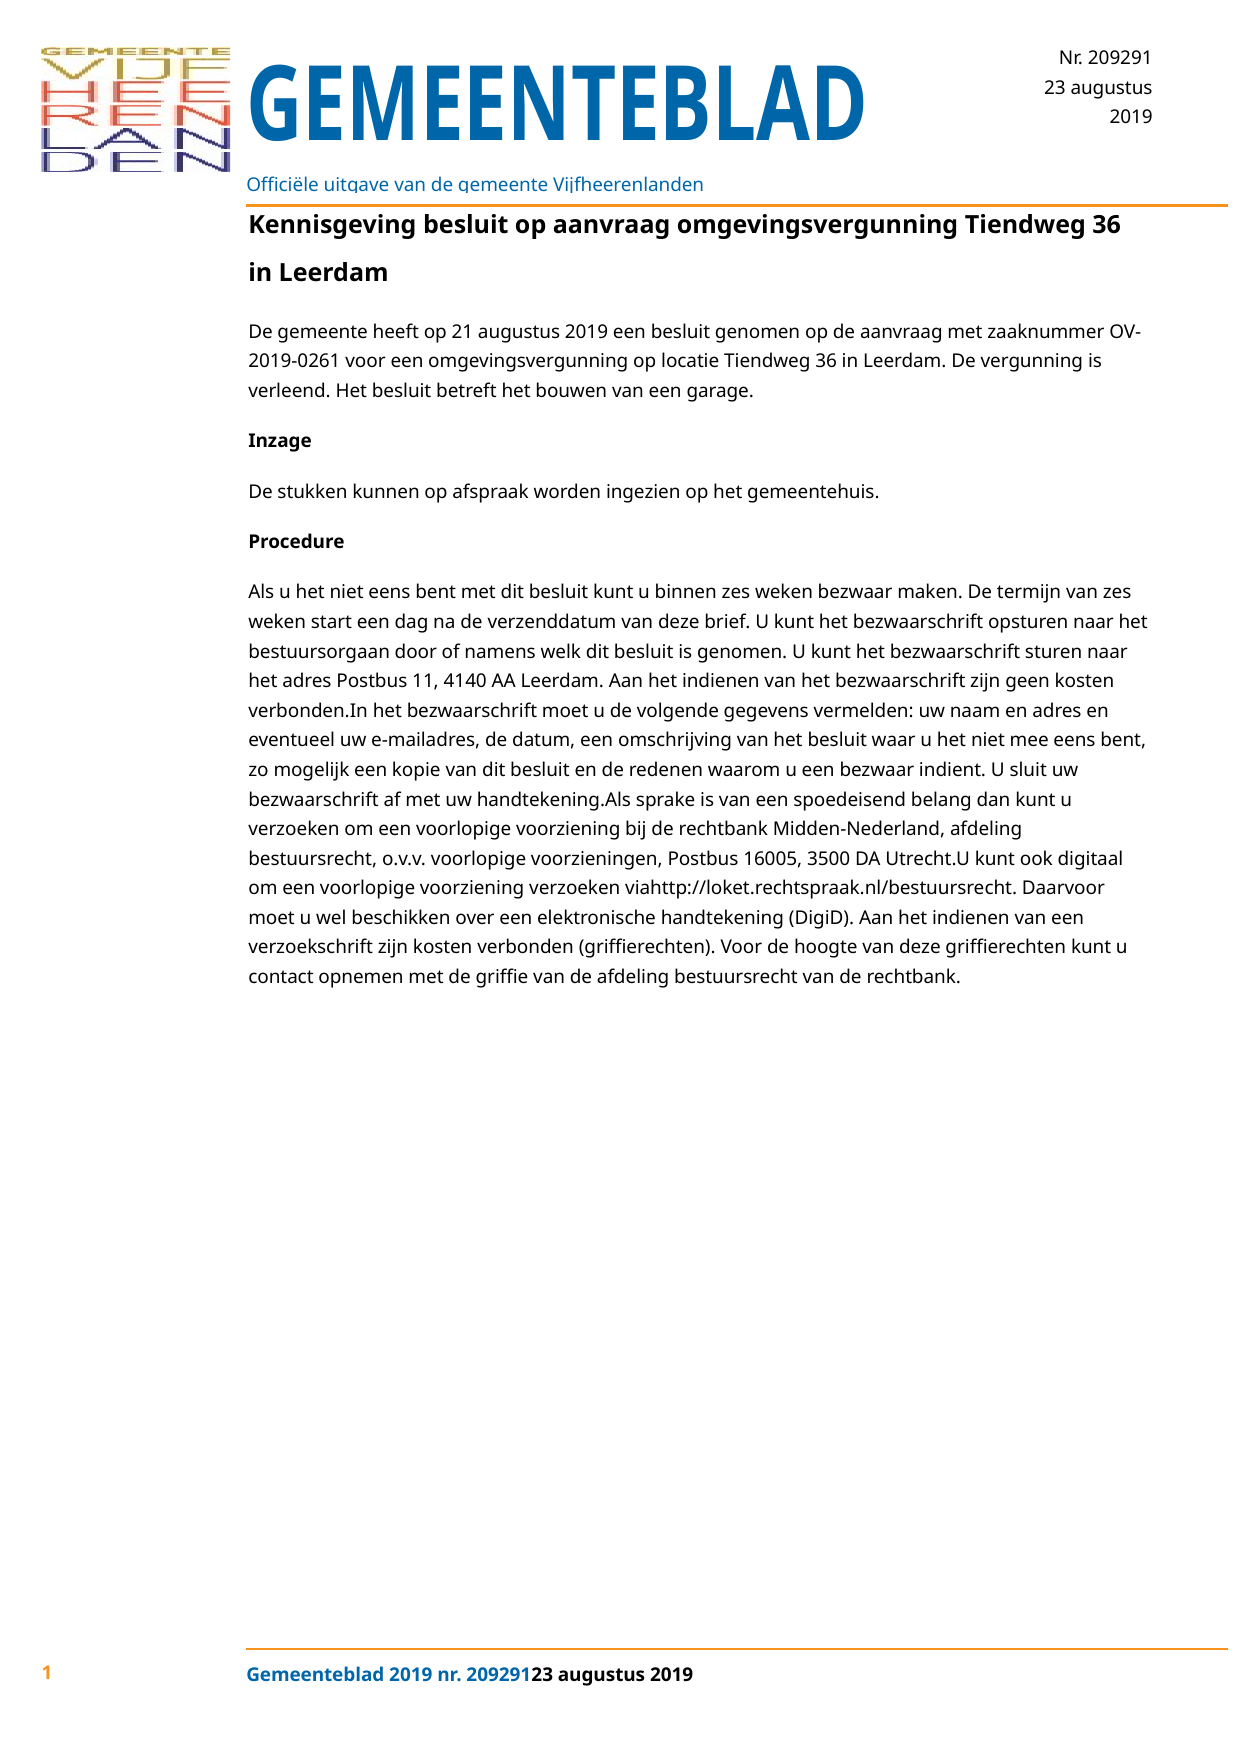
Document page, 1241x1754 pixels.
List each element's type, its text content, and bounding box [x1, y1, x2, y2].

text Als u het niet eens bent met dit besluit kunt u binnen zes weken bezwaar maken. De termijn van zes weken start een dag na de verzenddatum van deze brief. U kunt het bezwaarschrift opsturen naar het bestuursorgaan door of namens welk dit besluit is genomen. U kunt het bezwaarschrift sturen naar het adres Postbus 11, 4140 AA Leerdam. Aan het indienen van het bezwaarschrift zijn geen kosten verbonden.In het bezwaarschrift moet u de volgende gegevens vermelden: uw naam en adres en eventueel uw e-mailadres, de datum, een omschrijving van het besluit waar u het niet mee eens bent, zo mogelijk een kopie van dit besluit en de redenen waarom u een bezwaar indient. U sluit uw bezwaarschrift af met uw handtekening.Als sprake is van een spoedeisend belang dan kunt u verzoeken om een voorlopige voorziening bij de rechtbank Midden-Nederland, afdeling bestuursrecht, o.v.v. voorlopige voorzieningen, Postbus 16005, 3500 DA Utrecht.U kunt ook digitaal om een voorlopige voorziening verzoeken viahttp://loket.rechtspraak.nl/bestuursrecht. Daarvoor moet u wel beschikken over een elektronische handtekening (DigiD). Aan het indienen van een verzoekschrift zijn kosten verbonden (griffierechten). Voor de hoogte van deze griffierechten kunt u contact opnemen met de griffie van de afdeling bestuursrecht van de rechtbank. [248, 579, 1152, 989]
text De stukken kunnen op afspraak worden ingezien op het gemeentehuis. [248, 478, 1152, 504]
text De gemeente heeft op 21 augustus 2019 een besluit genomen op de aanvraag met zaaknummer OV-2019-0261 voor een omgevingsvergunning op locatie Tiendweg 36 in Leerdam. De vergunning is verleend. Het besluit betreft het bouwen van een garage. [248, 318, 1152, 403]
text Inzage [248, 427, 1152, 453]
picture [41, 47, 231, 172]
text Procedure [248, 528, 1152, 554]
text Kennisgeving besluit op aanvraag omgevingsvergunning Tiendweg 36 in Leerdam [248, 207, 1152, 288]
